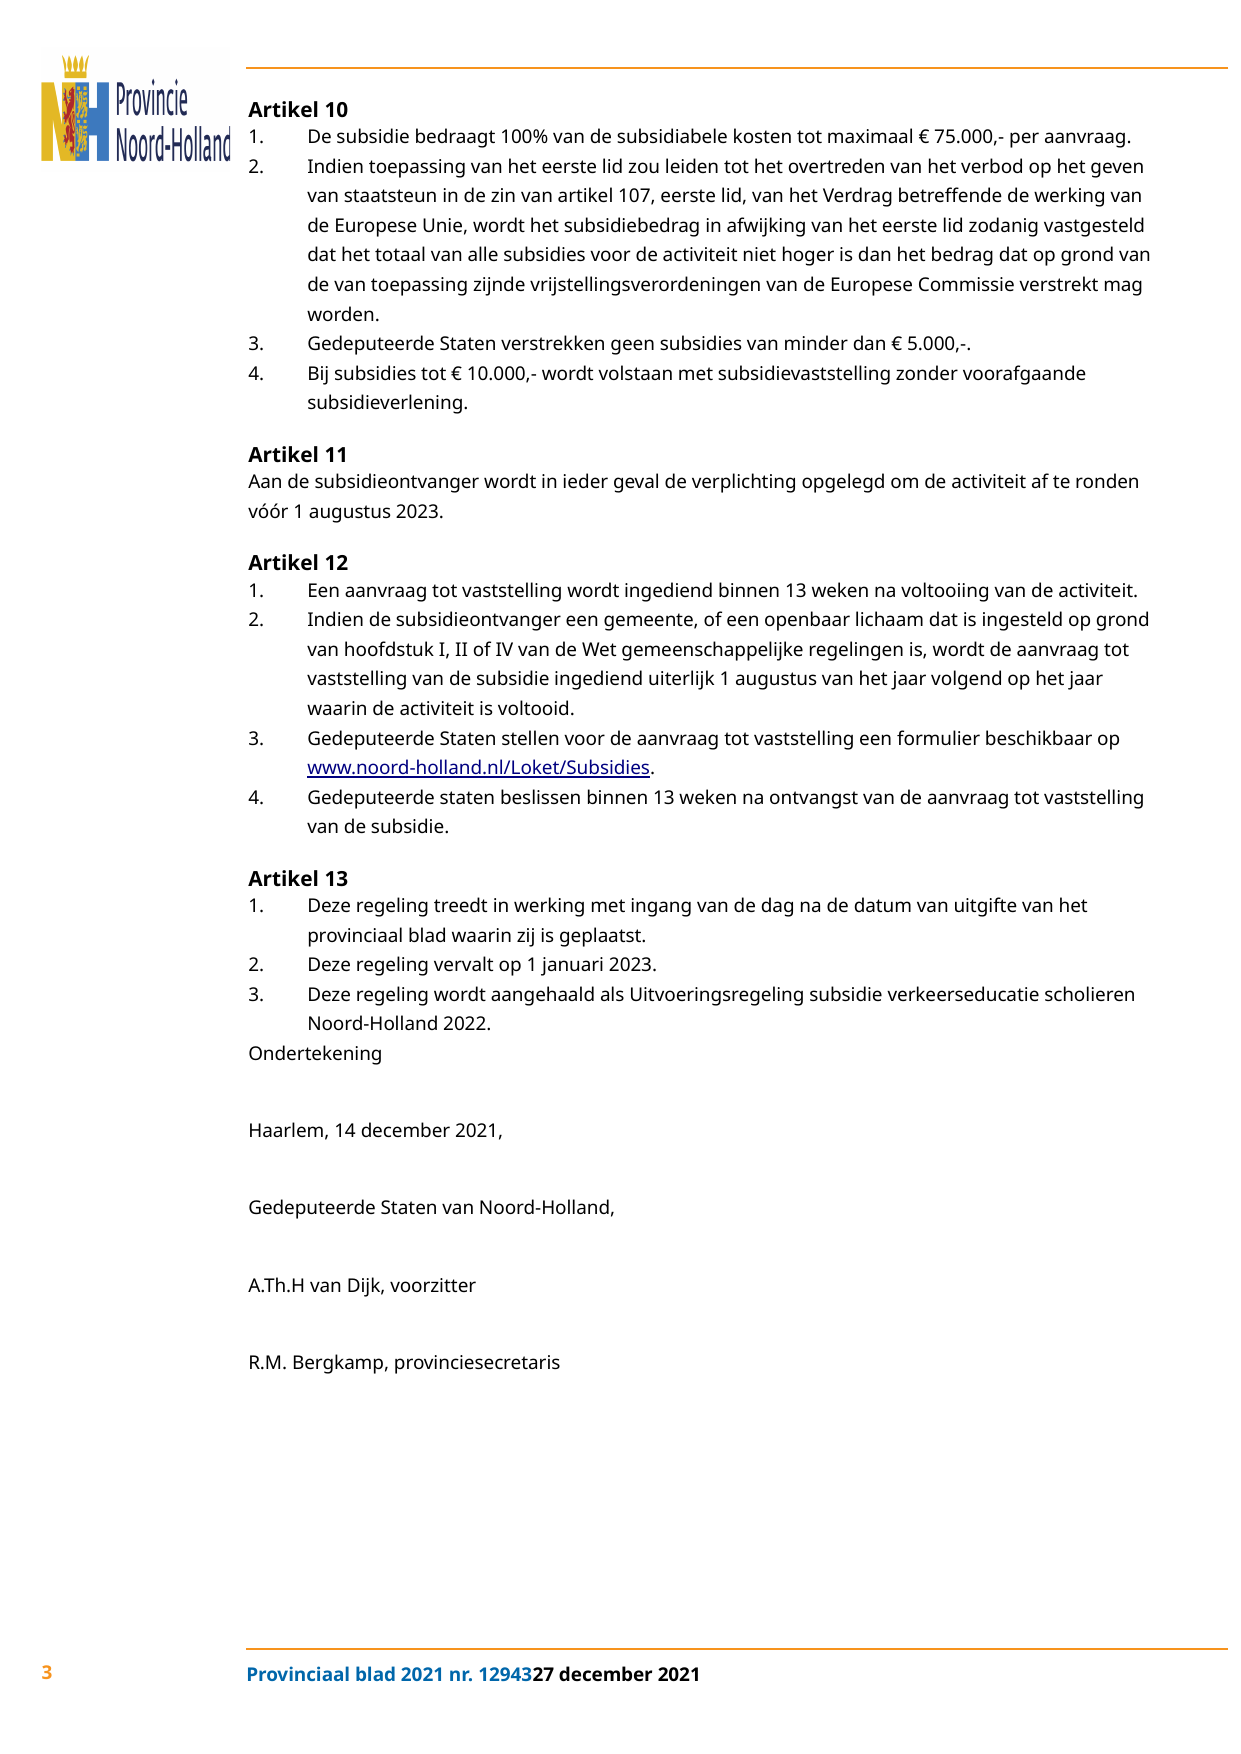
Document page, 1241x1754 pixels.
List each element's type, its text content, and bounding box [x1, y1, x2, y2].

list Gedeputeerde Staten verstrekken geen subsidies van minder dan € 5.000,-. [248, 330, 1152, 356]
text Aan de subsidieontvanger wordt in ieder geval de verplichting opgelegd om de activiteit af te ronden vóór 1 augustus 2023. [248, 468, 1152, 524]
text Artikel 10 [248, 95, 1152, 123]
text Haarlem, 14 december 2021, [248, 1117, 1152, 1143]
text A.Th.H van Dijk, voorzitter [248, 1272, 1152, 1297]
list Gedeputeerde Staten stellen voor de aanvraag tot vaststelling een formulier beschikbaar op www.noord-holland.nl/Loket/Subsidies. [248, 725, 1152, 780]
list Deze regeling wordt aangehaald als Uitvoeringsregeling subsidie verkeerseducatie scholieren Noord-Holland 2022. [248, 981, 1152, 1036]
text R.M. Bergkamp, provinciesecretaris [248, 1349, 1152, 1375]
text Ondertekening [248, 1040, 1152, 1066]
list Deze regeling treedt in werking met ingang van de dag na de datum van uitgifte van het provinciaal blad waarin zij is geplaatst. [248, 892, 1152, 948]
list Deze regeling vervalt op 1 januari 2023. [248, 951, 1152, 977]
text Artikel 13 [248, 864, 1152, 892]
text Artikel 12 [248, 548, 1152, 577]
list Gedeputeerde staten beslissen binnen 13 weken na ontvangst van de aanvraag tot vaststelling van de subsidie. [248, 784, 1152, 839]
list Bij subsidies tot € 10.000,- wordt volstaan met subsidievaststelling zonder voorafgaande subsidieverlening. [248, 360, 1152, 415]
text Gedeputeerde Staten van Noord-Holland, [248, 1194, 1152, 1220]
list De subsidie bedraagt 100% van de subsidiabele kosten tot maximaal € 75.000,- per aanvraag. [248, 123, 1152, 149]
list Een aanvraag tot vaststelling wordt ingediend binnen 13 weken na voltooiing van de activiteit. [248, 577, 1152, 602]
list Indien de subsidieontvanger een gemeente, of een openbaar lichaam dat is ingesteld op grond van hoofdstuk I, II of IV van de Wet gemeenschappelijke regelingen is, wordt de aanvraag tot vaststelling van de subsidie ingediend uiterlijk 1 augustus van het jaar volgend op het jaar waarin de activiteit is voltooid. [248, 606, 1152, 721]
list Indien toepassing van het eerste lid zou leiden tot het overtreden van het verbod op het geven van staatsteun in de zin van artikel 107, eerste lid, van het Verdrag betreffende de werking van de Europese Unie, wordt het subsidiebedrag in afwijking van het eerste lid zodanig vastgesteld dat het totaal van alle subsidies voor de activiteit niet hoger is dan het bedrag dat op grond van de van toepassing zijnde vrijstellingsverordeningen van de Europese Commissie verstrekt mag worden. [248, 153, 1152, 326]
text Artikel 11 [248, 440, 1152, 468]
picture [41, 47, 231, 172]
